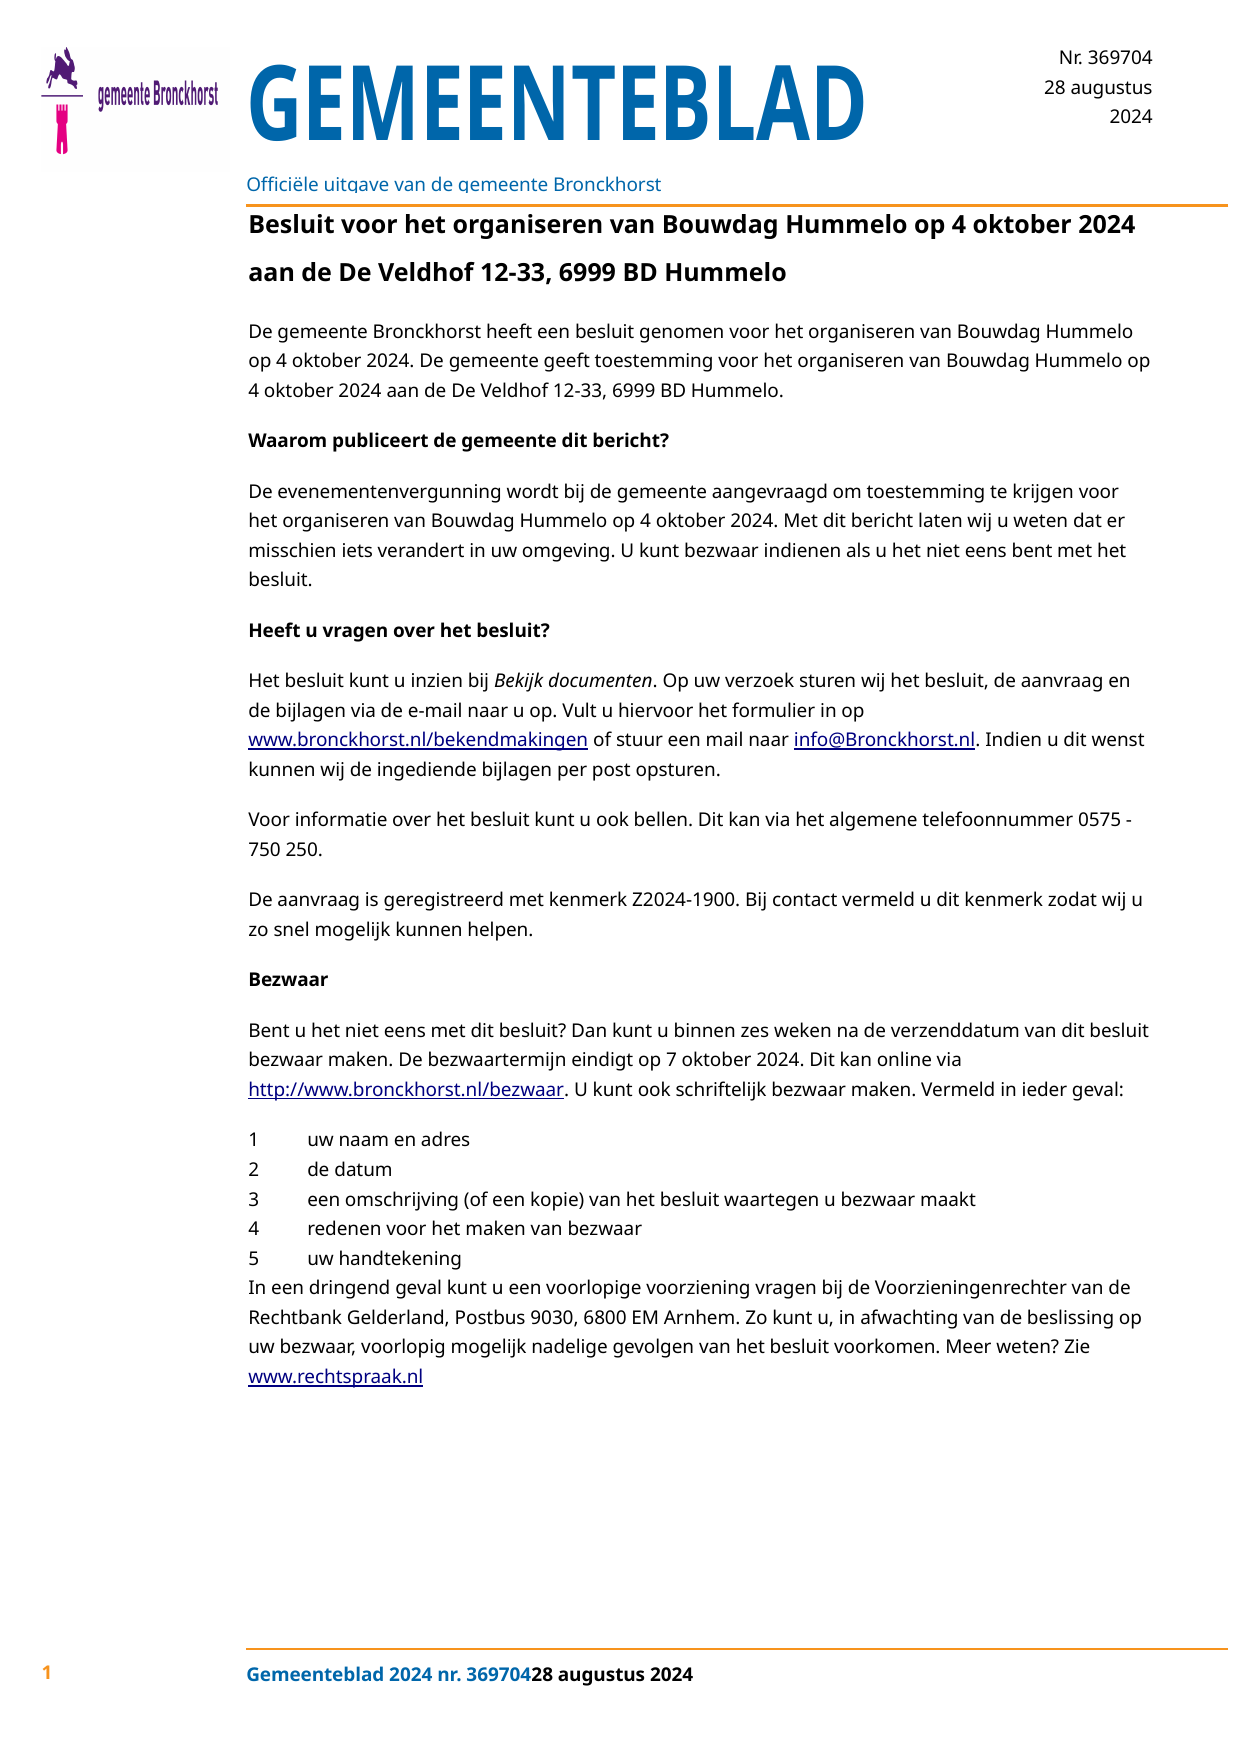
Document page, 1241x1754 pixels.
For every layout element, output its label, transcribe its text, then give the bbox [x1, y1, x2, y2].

list de datum [248, 1156, 1152, 1182]
text In een dringend geval kunt u een voorlopige voorziening vragen bij de Voorzieningenrechter van de Rechtbank Gelderland, Postbus 9030, 6800 EM Arnhem. Zo kunt u, in afwachting van de beslissing op uw bezwaar, voorlopig mogelijk nadelige gevolgen van het besluit voorkomen. Meer weten? Zie www.rechtspraak.nl [248, 1274, 1152, 1389]
list uw naam en adres [248, 1127, 1152, 1152]
text Voor informatie over het besluit kunt u ook bellen. Dit kan via het algemene telefoonnummer 0575 - 750 250. [248, 807, 1152, 862]
list een omschrijving (of een kopie) van het besluit waartegen u bezwaar maakt [248, 1186, 1152, 1212]
list redenen voor het maken van bezwaar [248, 1215, 1152, 1241]
text De evenementenvergunning wordt bij de gemeente aangevraagd om toestemming te krijgen voor het organiseren van Bouwdag Hummelo op 4 oktober 2024. Met dit bericht laten wij u weten dat er misschien iets verandert in uw omgeving. U kunt bezwaar indienen als u het niet eens bent met het besluit. [248, 478, 1152, 592]
text De aanvraag is geregistreerd met kenmerk Z2024-1900. Bij contact vermeld u dit kenmerk zodat wij u zo snel mogelijk kunnen helpen. [248, 887, 1152, 942]
text De gemeente Bronckhorst heeft een besluit genomen voor het organiseren van Bouwdag Hummelo op 4 oktober 2024. De gemeente geeft toestemming voor het organiseren van Bouwdag Hummelo op 4 oktober 2024 aan de De Veldhof 12-33, 6999 BD Hummelo. [248, 318, 1152, 403]
text Bent u het niet eens met dit besluit? Dan kunt u binnen zes weken na de verzenddatum van dit besluit bezwaar maken. De bezwaartermijn eindigt op 7 oktober 2024. Dit kan online via http://www.bronckhorst.nl/bezwaar. U kunt ook schriftelijk bezwaar maken. Vermeld in ieder geval: [248, 1017, 1152, 1102]
picture [41, 47, 231, 172]
text Heeft u vragen over het besluit? [248, 617, 1152, 643]
list uw handtekening [248, 1245, 1152, 1271]
text Besluit voor het organiseren van Bouwdag Hummelo op 4 oktober 2024 aan de De Veldhof 12-33, 6999 BD Hummelo [248, 207, 1152, 288]
text Waarom publiceert de gemeente dit bericht? [248, 427, 1152, 453]
text Bezwaar [248, 967, 1152, 992]
text Het besluit kunt u inzien bij Bekijk documenten. Op uw verzoek sturen wij het besluit, de aanvraag en de bijlagen via de e-mail naar u op. Vult u hiervoor het formulier in op www.bronckhorst.nl/bekendmakingen of stuur een mail naar info@Bronckhorst.nl. Indien u dit wenst kunnen wij de ingediende bijlagen per post opsturen. [248, 667, 1152, 782]
